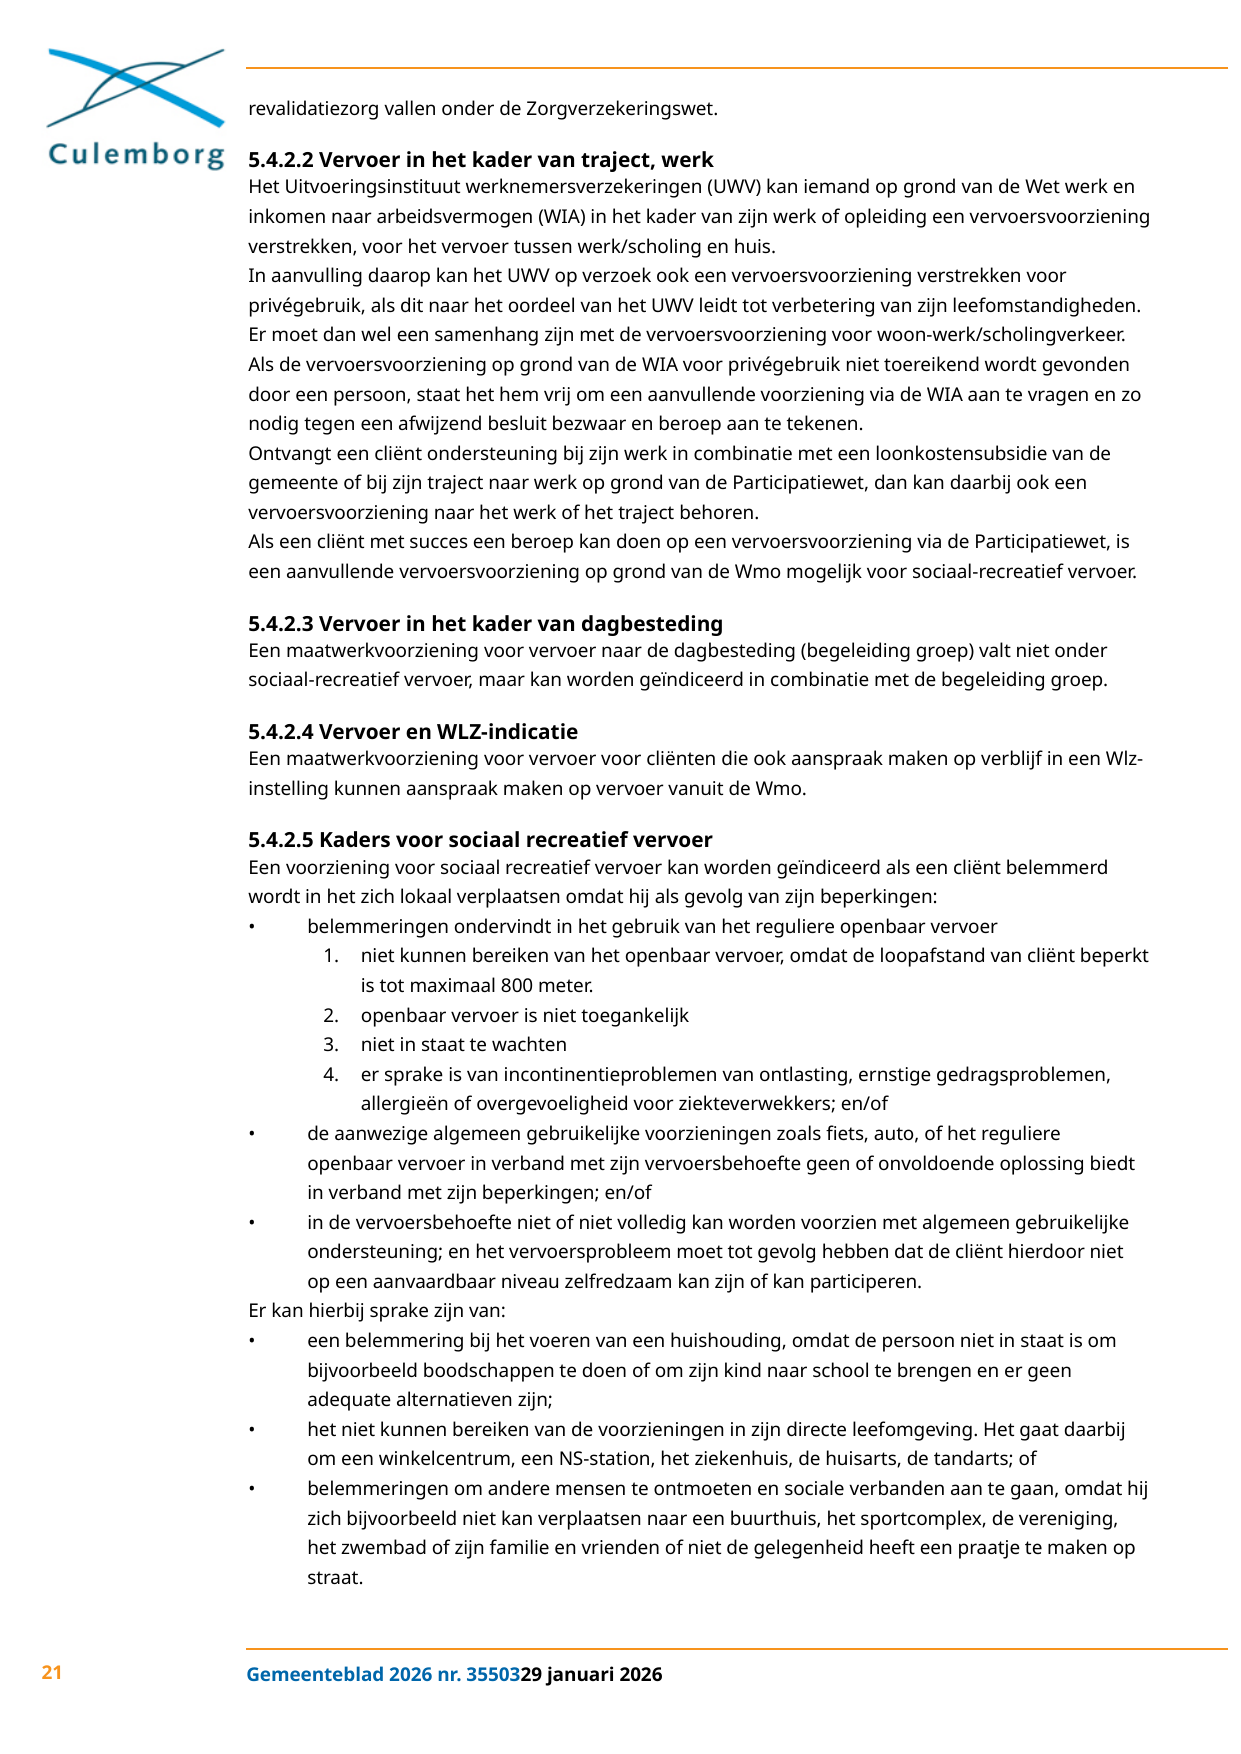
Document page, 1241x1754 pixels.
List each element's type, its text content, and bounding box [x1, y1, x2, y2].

text 5.4.2.3 Vervoer in het kader van dagbesteding [248, 609, 1152, 637]
picture [41, 47, 231, 172]
list in de vervoersbehoefte niet of niet volledig kan worden voorzien met algemeen gebruikelijke ondersteuning; en het vervoersprobleem moet tot gevolg hebben dat de cliënt hierdoor niet op een aanvaardbaar niveau zelfredzaam kan zijn of kan participeren. [248, 1209, 1152, 1294]
text Ontvangt een cliënt ondersteuning bij zijn werk in combinatie met een loonkostensubsidie van de gemeente of bij zijn traject naar werk op grond van de Participatiewet, dan kan daarbij ook een vervoersvoorziening naar het werk of het traject behoren. [248, 440, 1152, 525]
list belemmeringen ondervindt in het gebruik van het reguliere openbaar vervoer [248, 913, 1152, 939]
text revalidatiezorg vallen onder de Zorgverzekeringswet. [248, 95, 1152, 121]
text In aanvulling daarop kan het UWV op verzoek ook een vervoersvoorziening verstrekken voor privégebruik, als dit naar het oordeel van het UWV leidt tot verbetering van zijn leefomstandigheden. Er moet dan wel een samenhang zijn met de vervoersvoorziening voor woon-werk/scholingverkeer. [248, 262, 1152, 347]
text Een maatwerkvoorziening voor vervoer voor cliënten die ook aanspraak maken op verblijf in een Wlz-instelling kunnen aanspraak maken op vervoer vanuit de Wmo. [248, 746, 1152, 801]
list een belemmering bij het voeren van een huishouding, omdat de persoon niet in staat is om bijvoorbeeld boodschappen te doen of om zijn kind naar school te brengen en er geen adequate alternatieven zijn; [248, 1327, 1152, 1412]
text 5.4.2.2 Vervoer in het kader van traject, werk [248, 145, 1152, 174]
list belemmeringen om andere mensen te ontmoeten en sociale verbanden aan te gaan, omdat hij zich bijvoorbeeld niet kan verplaatsen naar een buurthuis, het sportcomplex, de vereniging, het zwembad of zijn familie en vrienden of niet de gelegenheid heeft een praatje te maken op straat. [248, 1475, 1152, 1590]
text Een maatwerkvoorziening voor vervoer naar de dagbesteding (begeleiding groep) valt niet onder sociaal-recreatief vervoer, maar kan worden geïndiceerd in combinatie met de begeleiding groep. [248, 637, 1152, 692]
text Als een cliënt met succes een beroep kan doen op een vervoersvoorziening via de Participatiewet, is een aanvullende vervoersvoorziening op grond van de Wmo mogelijk voor sociaal-recreatief vervoer. [248, 529, 1152, 584]
text Een voorziening voor sociaal recreatief vervoer kan worden geïndiceerd als een cliënt belemmerd wordt in het zich lokaal verplaatsen omdat hij als gevolg van zijn beperkingen: [248, 854, 1152, 909]
list openbaar vervoer is niet toegankelijk [323, 1002, 1152, 1028]
list de aanwezige algemeen gebruikelijke voorzieningen zoals fiets, auto, of het reguliere openbaar vervoer in verband met zijn vervoersbehoefte geen of onvoldoende oplossing biedt in verband met zijn beperkingen; en/of [248, 1120, 1152, 1205]
text 5.4.2.4 Vervoer en WLZ-indicatie [248, 717, 1152, 746]
text Als de vervoersvoorziening op grond van de WIA voor privégebruik niet toereikend wordt gevonden door een persoon, staat het hem vrij om een aanvullende voorziening via de WIA aan te vragen en zo nodig tegen een afwijzend besluit bezwaar en beroep aan te tekenen. [248, 351, 1152, 436]
list het niet kunnen bereiken van de voorzieningen in zijn directe leefomgeving. Het gaat daarbij om een winkelcentrum, een NS-station, het ziekenhuis, de huisarts, de tandarts; of [248, 1416, 1152, 1471]
list niet in staat te wachten [323, 1031, 1152, 1057]
list er sprake is van incontinentieproblemen van ontlasting, ernstige gedragsproblemen, allergieën of overgevoeligheid voor ziekteverwekkers; en/of [323, 1061, 1152, 1116]
text Er kan hierbij sprake zijn van: [248, 1298, 1152, 1323]
text 5.4.2.5 Kaders voor sociaal recreatief vervoer [248, 826, 1152, 854]
list niet kunnen bereiken van het openbaar vervoer, omdat de loopafstand van cliënt beperkt is tot maximaal 800 meter. [323, 943, 1152, 998]
text Het Uitvoeringsinstituut werknemersverzekeringen (UWV) kan iemand op grond van de Wet werk en inkomen naar arbeidsvermogen (WIA) in het kader van zijn werk of opleiding een vervoersvoorziening verstrekken, voor het vervoer tussen werk/scholing en huis. [248, 174, 1152, 258]
